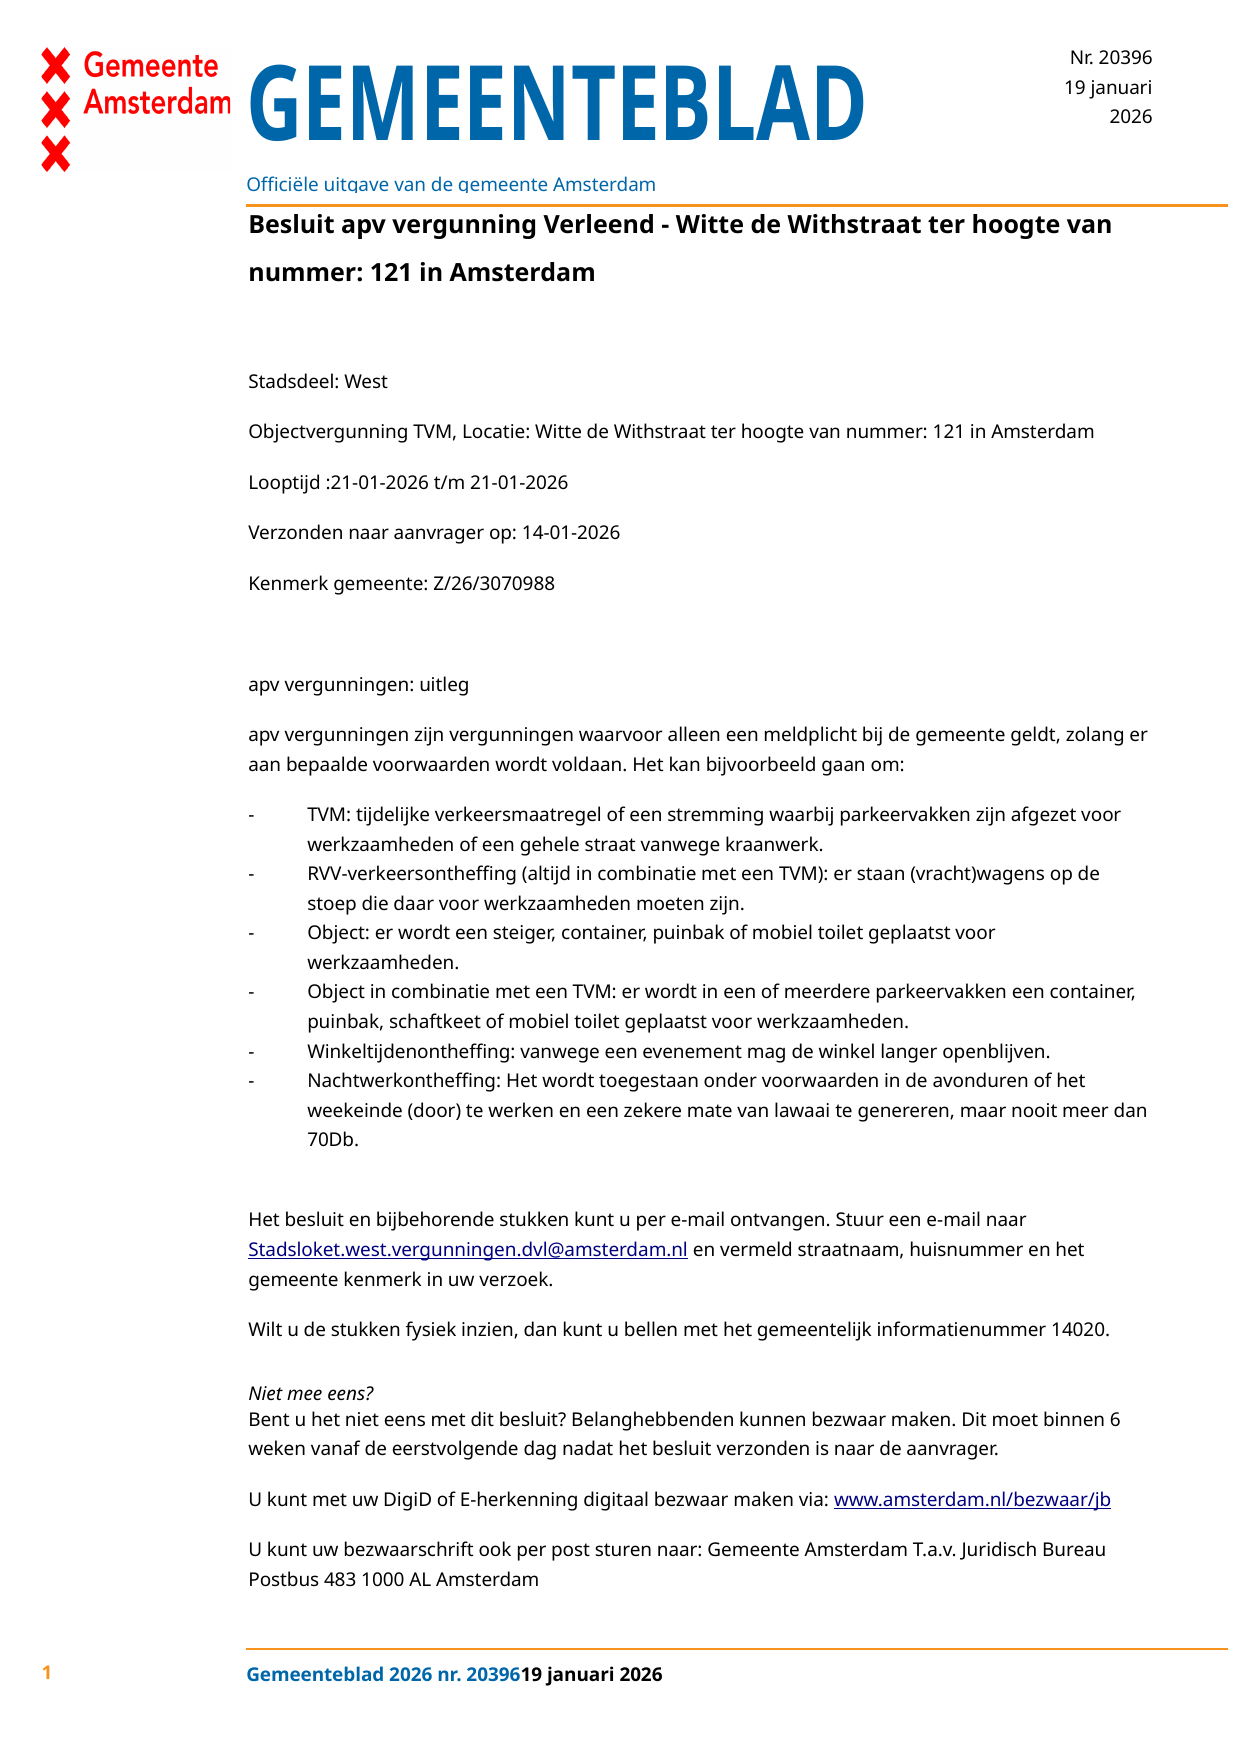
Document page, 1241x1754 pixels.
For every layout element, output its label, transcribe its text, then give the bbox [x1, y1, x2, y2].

text Looptijd :21-01-2026 t/m 21-01-2026 [248, 469, 1152, 495]
list Winkeltijdenontheffing: vanwege een evenement mag de winkel langer openblijven. [248, 1038, 1152, 1064]
list Nachtwerkontheffing: Het wordt toegestaan onder voorwaarden in de avonduren of het weekeinde (door) te werken en een zekere mate van lawaai te genereren, maar nooit meer dan 70Db. [248, 1067, 1152, 1152]
text Stadsdeel: West [248, 368, 1152, 394]
text Bent u het niet eens met dit besluit? Belanghebbenden kunnen bezwaar maken. Dit moet binnen 6 weken vanaf de eerstvolgende dag nadat het besluit verzonden is naar de aanvrager. [248, 1406, 1152, 1461]
list RVV-verkeersontheffing (altijd in combinatie met een TVM): er staan (vracht)wagens op de stoep die daar voor werkzaamheden moeten zijn. [248, 860, 1152, 916]
text Besluit apv vergunning Verleend - Witte de Withstraat ter hoogte van nummer: 121 in Amsterdam [248, 207, 1152, 288]
text U kunt uw bezwaarschrift ook per post sturen naar: Gemeente Amsterdam T.a.v. Juridisch Bureau Postbus 483 1000 AL Amsterdam [248, 1536, 1152, 1592]
picture [41, 47, 231, 172]
text Objectvergunning TVM, Locatie: Witte de Withstraat ter hoogte van nummer: 121 in Amsterdam [248, 419, 1152, 444]
text Wilt u de stukken fysiek inzien, dan kunt u bellen met het gemeentelijk informatienummer 14020. [248, 1316, 1152, 1342]
text Kenmerk gemeente: Z/26/3070988 [248, 570, 1152, 596]
text U kunt met uw DigiD of E-herkenning digitaal bezwaar maken via: www.amsterdam.nl/bezwaar/jb [248, 1486, 1152, 1512]
text Niet mee eens? [248, 1380, 1152, 1406]
text apv vergunningen: uitleg [248, 671, 1152, 697]
text apv vergunningen zijn vergunningen waarvoor alleen een meldplicht bij de gemeente geldt, zolang er aan bepaalde voorwaarden wordt voldaan. Het kan bijvoorbeeld gaan om: [248, 721, 1152, 777]
list Object in combinatie met een TVM: er wordt in een of meerdere parkeervakken een container, puinbak, schaftkeet of mobiel toilet geplaatst voor werkzaamheden. [248, 979, 1152, 1034]
list TVM: tijdelijke verkeersmaatregel of een stremming waarbij parkeervakken zijn afgezet voor werkzaamheden of een gehele straat vanwege kraanwerk. [248, 801, 1152, 857]
text Het besluit en bijbehorende stukken kunt u per e-mail ontvangen. Stuur een e-mail naar Stadsloket.west.vergunningen.dvl@amsterdam.nl en vermeld straatnaam, huisnummer en het gemeente kenmerk in uw verzoek. [248, 1207, 1152, 1292]
text Verzonden naar aanvrager op: 14-01-2026 [248, 519, 1152, 545]
list Object: er wordt een steiger, container, puinbak of mobiel toilet geplaatst voor werkzaamheden. [248, 919, 1152, 975]
